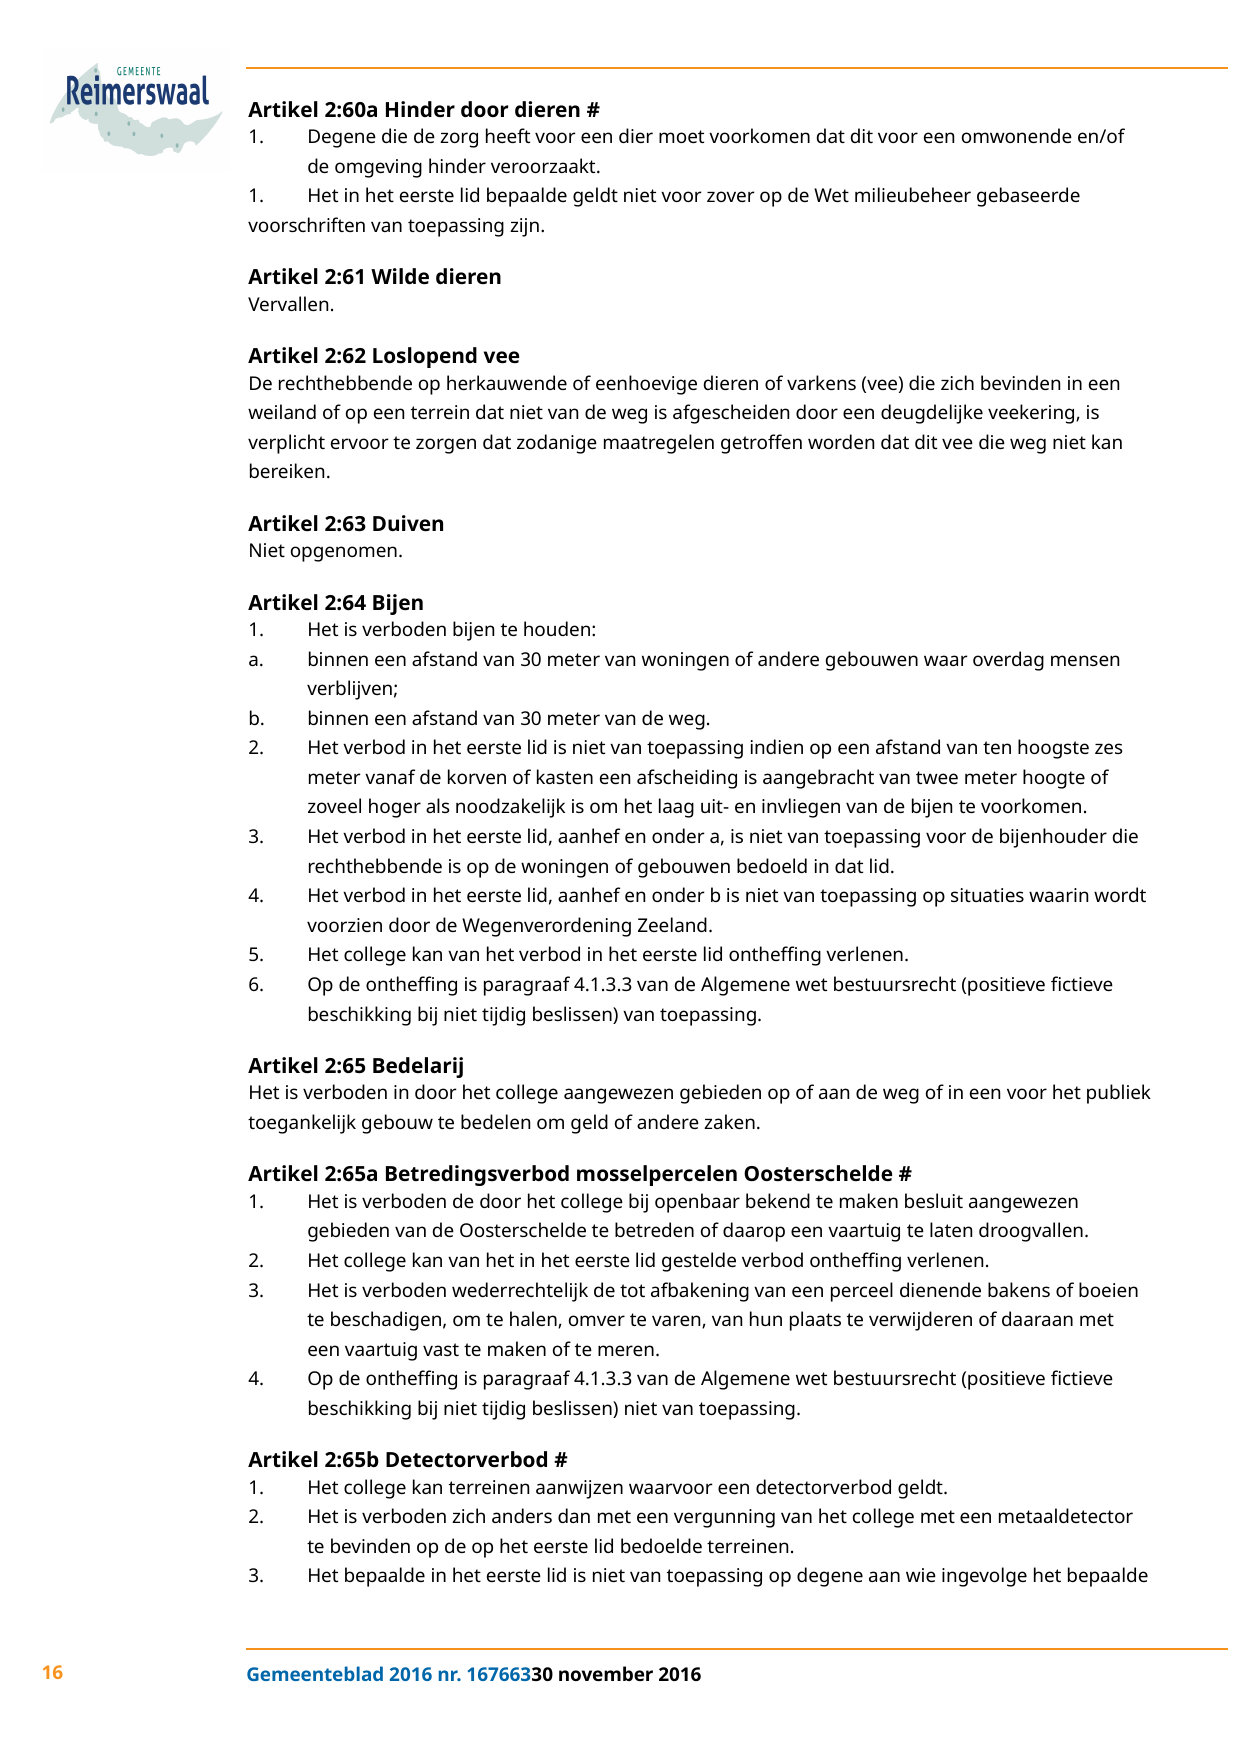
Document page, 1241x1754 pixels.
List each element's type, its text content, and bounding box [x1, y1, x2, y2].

list Het verbod in het eerste lid, aanhef en onder b is niet van toepassing op situaties waarin wordt voorzien door de Wegenverordening Zeeland. [248, 882, 1152, 938]
list Op de ontheffing is paragraaf 4.1.3.3 van de Algemene wet bestuursrecht (positieve fictieve beschikking bij niet tijdig beslissen) niet van toepassing. [248, 1366, 1152, 1421]
list Degene die de zorg heeft voor een dier moet voorkomen dat dit voor een omwonende en/of de omgeving hinder veroorzaakt. [248, 123, 1152, 178]
text De rechthebbende op herkauwende of eenhoevige dieren of varkens (vee) die zich bevinden in een weiland of op een terrein dat niet van de weg is afgescheiden door een deugdelijke veekering, is verplicht ervoor te zorgen dat zodanige maatregelen getroffen worden dat dit vee die weg niet kan bereiken. [248, 370, 1152, 484]
list Het verbod in het eerste lid, aanhef en onder a, is niet van toepassing voor de bijenhouder die rechthebbende is op de woningen of gebouwen bedoeld in dat lid. [248, 823, 1152, 878]
text Artikel 2:65a Betredingsverbod mosselpercelen Oosterschelde # [248, 1159, 1152, 1188]
list binnen een afstand van 30 meter van woningen of andere gebouwen waar overdag mensen verblijven; [248, 646, 1152, 701]
list binnen een afstand van 30 meter van de weg. [248, 705, 1152, 731]
text Artikel 2:62 Loslopend vee [248, 341, 1152, 370]
list Het college kan van het in het eerste lid gestelde verbod ontheffing verlenen. [248, 1247, 1152, 1273]
list Het is verboden bijen te houden: [248, 616, 1152, 642]
list Het bepaalde in het eerste lid is niet van toepassing op degene aan wie ingevolge het bepaalde [248, 1563, 1152, 1588]
text Artikel 2:61 Wilde dieren [248, 262, 1152, 291]
text Niet opgenomen. [248, 537, 1152, 563]
list Op de ontheffing is paragraaf 4.1.3.3 van de Algemene wet bestuursrecht (positieve fictieve beschikking bij niet tijdig beslissen) van toepassing. [248, 971, 1152, 1026]
text Artikel 2:64 Bijen [248, 588, 1152, 616]
list Het verbod in het eerste lid is niet van toepassing indien op een afstand van ten hoogste zes meter vanaf de korven of kasten een afscheiding is aangebracht van twee meter hoogte of zoveel hoger als noodzakelijk is om het laag uit- en invliegen van de bijen te voorkomen. [248, 734, 1152, 819]
text Artikel 2:60a Hinder door dieren # [248, 95, 1152, 123]
list Het is verboden wederrechtelijk de tot afbakening van een perceel dienende bakens of boeien te beschadigen, om te halen, omver te varen, van hun plaats te verwijderen of daaraan met een vaartuig vast te maken of te meren. [248, 1277, 1152, 1362]
text Artikel 2:65 Bedelarij [248, 1051, 1152, 1079]
list Het is verboden de door het college bij openbaar bekend te maken besluit aangewezen gebieden van de Oosterschelde te betreden of daarop een vaartuig te laten droogvallen. [248, 1188, 1152, 1243]
text Vervallen. [248, 291, 1152, 317]
list Het college kan terreinen aanwijzen waarvoor een detectorverbod geldt. [248, 1474, 1152, 1500]
list Het in het eerste lid bepaalde geldt niet voor zover op de Wet milieubeheer gebaseerde [248, 182, 1152, 208]
text Artikel 2:65b Detectorverbod # [248, 1446, 1152, 1474]
list Het college kan van het verbod in het eerste lid ontheffing verlenen. [248, 942, 1152, 967]
text voorschriften van toepassing zijn. [248, 212, 1152, 238]
text Artikel 2:63 Duiven [248, 509, 1152, 537]
picture [41, 47, 231, 172]
list Het is verboden zich anders dan met een vergunning van het college met een metaaldetector te bevinden op de op het eerste lid bedoelde terreinen. [248, 1503, 1152, 1559]
text Het is verboden in door het college aangewezen gebieden op of aan de weg of in een voor het publiek toegankelijk gebouw te bedelen om geld of andere zaken. [248, 1079, 1152, 1135]
